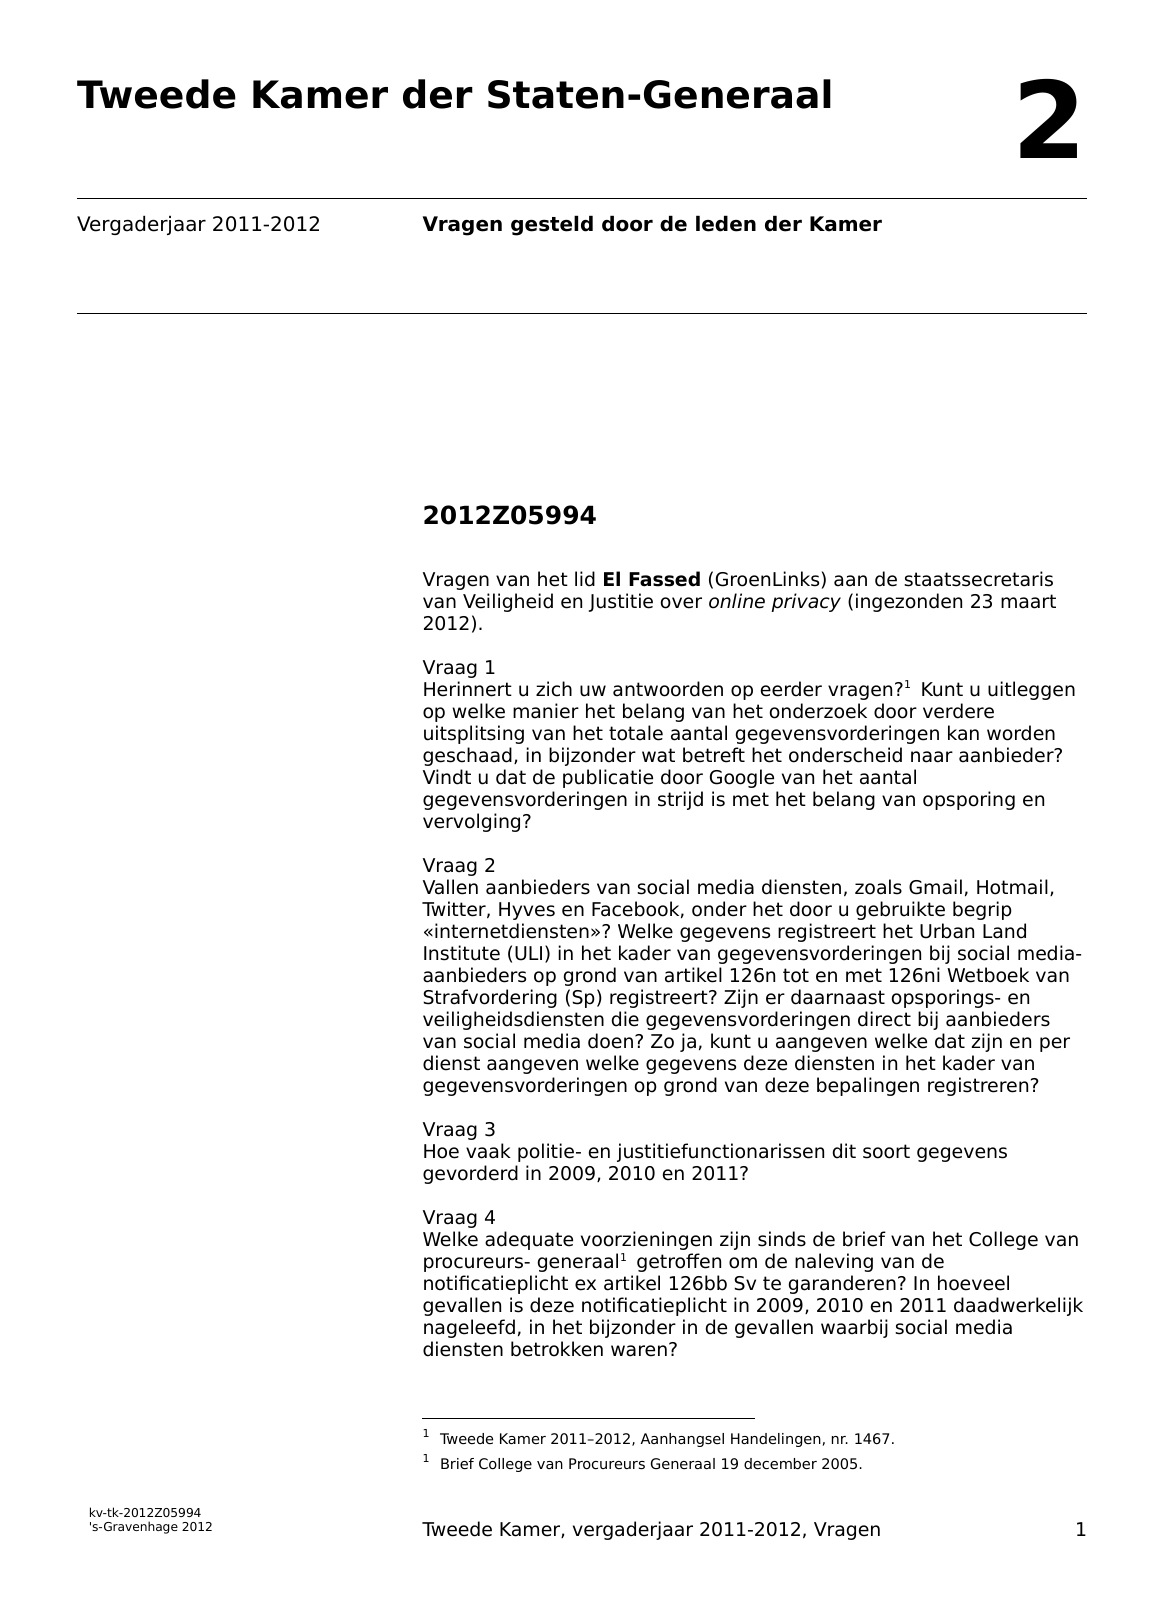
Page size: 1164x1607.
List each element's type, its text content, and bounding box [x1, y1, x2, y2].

text Hoe vaak politie- en justitiefunctionarissen dit soort gegevens gevorderd in 2009, 2010 en 2011? [422, 1141, 1087, 1185]
text Welke adequate voorzieningen zijn sinds de brief van het College van procureurs- generaal getroffen om de naleving van de notificatieplicht ex artikel 126bb Sv te garanderen? In hoeveel gevallen is deze notificatieplicht in 2009, 2010 en 2011 daadwerkelijk nageleefd, in het bijzonder in de gevallen waarbij social media diensten betrokken waren? [422, 1229, 1087, 1361]
text Vallen aanbieders van social media diensten, zoals Gmail, Hotmail, Twitter, Hyves en Facebook, onder het door u gebruikte begrip «internetdiensten»? Welke gegevens registreert het Urban Land Institute (ULI) in het kader van gegevensvorderingen bij social media-aanbieders op grond van artikel 126n tot en met 126ni Wetboek van Strafvordering (Sp) registreert? Zijn er daarnaast opsporings- en veiligheidsdiensten die gegevensvorderingen direct bij aanbieders van social media doen? Zo ja, kunt u aangeven welke dat zijn en per dienst aangeven welke gegevens deze diensten in het kader van gegevensvorderingen op grond van deze bepalingen registreren? [422, 877, 1087, 1097]
table_header Tweede Kamer der Staten-Generaal [77, 59, 886, 198]
text Vraag 3 [422, 1119, 1087, 1141]
text 2012Z05994 [422, 501, 1087, 531]
text Brief College van Procureurs Generaal 19 december 2005. [422, 1452, 1087, 1474]
text Herinnert u zich uw antwoorden op eerder vragen? Kunt u uitleggen op welke manier het belang van het onderzoek door verdere uitsplitsing van het totale aantal gegevensvorderingen kan worden geschaad, in bijzonder wat betreft het onderscheid naar aanbieder? Vindt u dat de publicatie door Google van het aantal gegevensvorderingen in strijd is met het belang van opsporing en vervolging? [422, 679, 1087, 833]
table_cell Vragen gesteld door de leden der Kamer [422, 199, 1087, 313]
table_cell Vergaderjaar 2011-2012 [77, 199, 422, 313]
text kv-tk-2012Z05994 [88, 1506, 323, 1520]
text Vraag 4 [422, 1207, 1087, 1229]
text 's-Gravenhage 2012 [88, 1520, 323, 1534]
text Vraag 2 [422, 855, 1087, 877]
text Vraag 1 [422, 657, 1087, 679]
text Vragen van het lid El Fassed (GroenLinks) aan de staatssecretaris van Veiligheid en Justitie over online privacy (ingezonden 23 maart 2012). [422, 569, 1087, 635]
text Tweede Kamer 2011–2012, Aanhangsel Handelingen, nr. 1467. [422, 1427, 1087, 1449]
table_header 2 [886, 59, 1087, 198]
